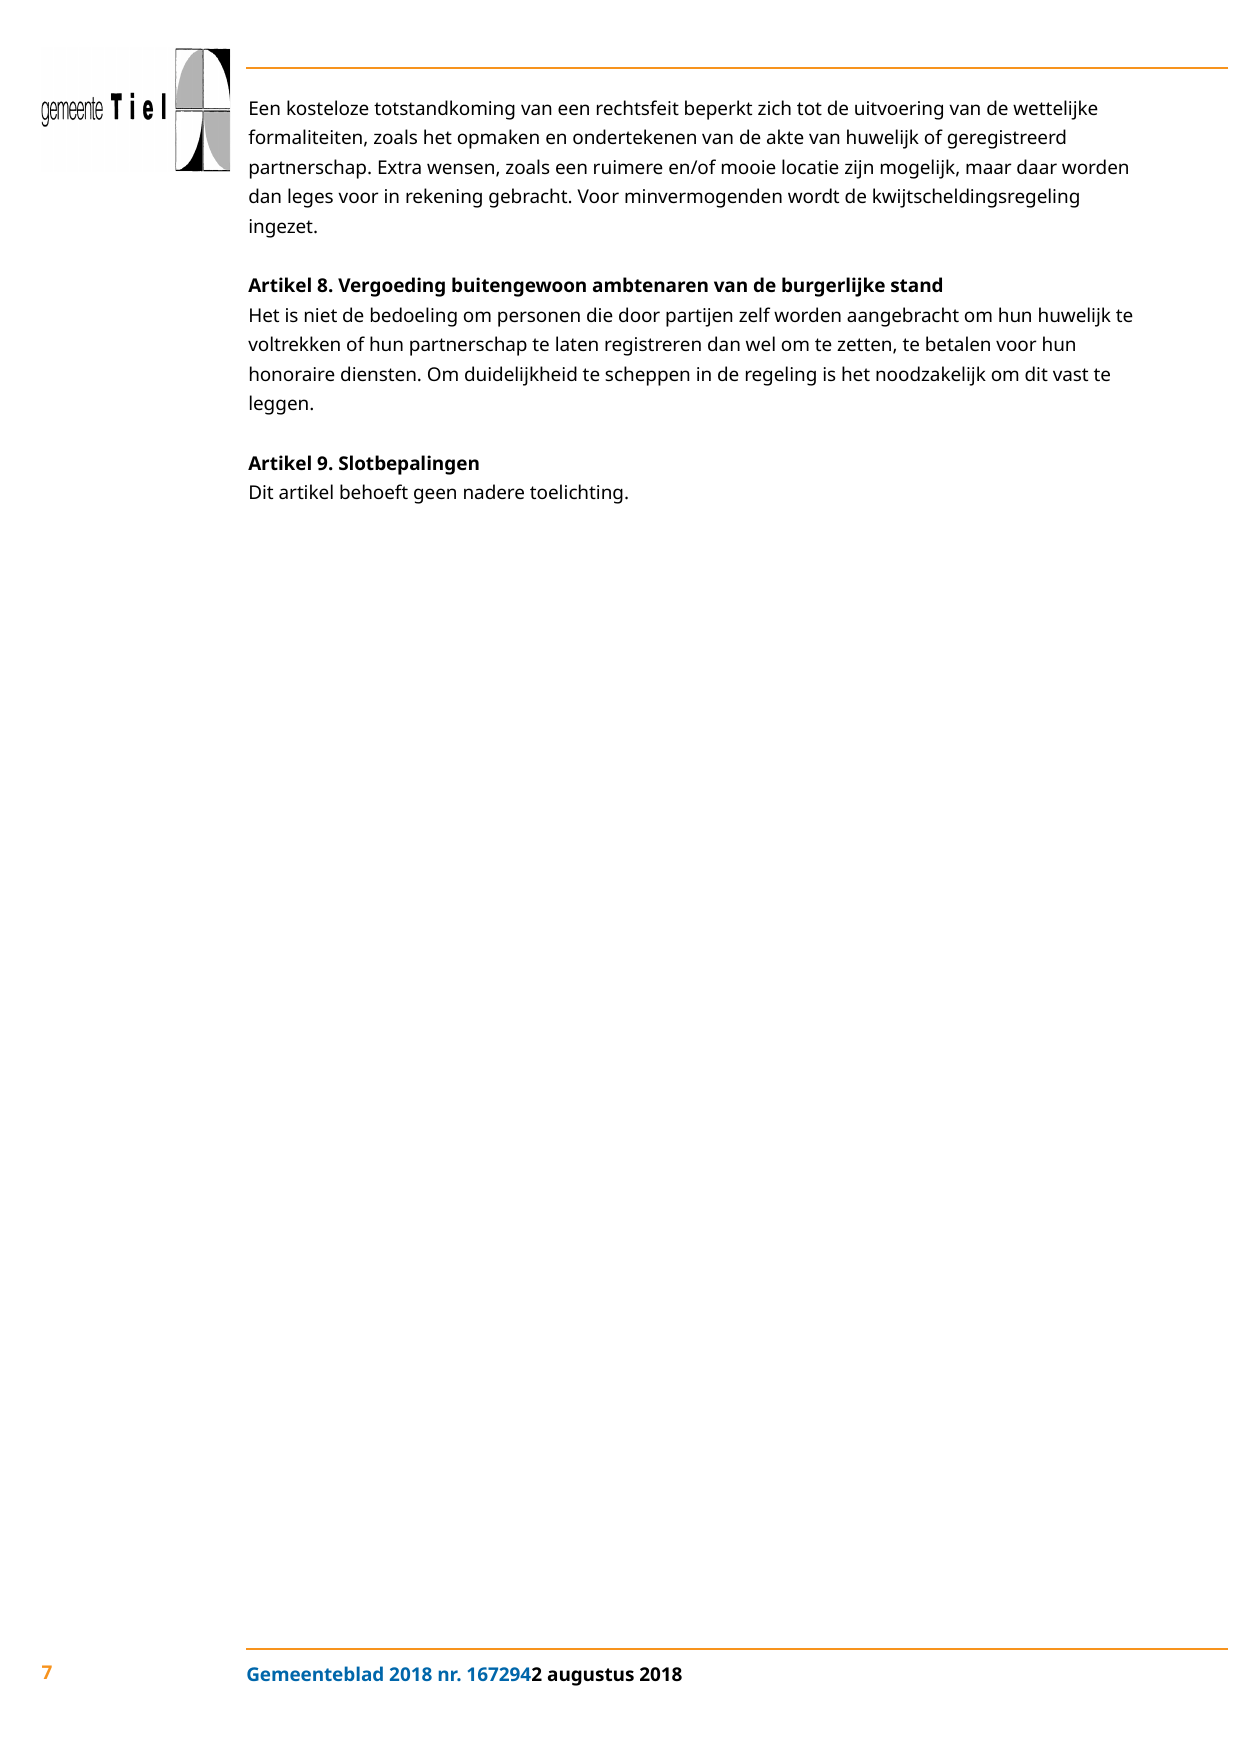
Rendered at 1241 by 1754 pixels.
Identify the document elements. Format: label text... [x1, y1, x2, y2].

text Artikel 9. Slotbepalingen [248, 450, 1152, 476]
text Het is niet de bedoeling om personen die door partijen zelf worden aangebracht om hun huwelijk te voltrekken of hun partnerschap te laten registreren dan wel om te zetten, te betalen voor hun honoraire diensten. Om duidelijkheid te scheppen in de regeling is het noodzakelijk om dit vast te leggen. [248, 302, 1152, 416]
picture [41, 47, 231, 172]
text Artikel 8. Vergoeding buitengewoon ambtenaren van de burgerlijke stand [248, 272, 1152, 298]
text Dit artikel behoeft geen nadere toelichting. [248, 479, 1152, 505]
text Een kosteloze totstandkoming van een rechtsfeit beperkt zich tot de uitvoering van de wettelijke formaliteiten, zoals het opmaken en ondertekenen van de akte van huwelijk of geregistreerd partnerschap. Extra wensen, zoals een ruimere en/of mooie locatie zijn mogelijk, maar daar worden dan leges voor in rekening gebracht. Voor minvermogenden wordt de kwijtscheldingsregeling ingezet. [248, 95, 1152, 239]
